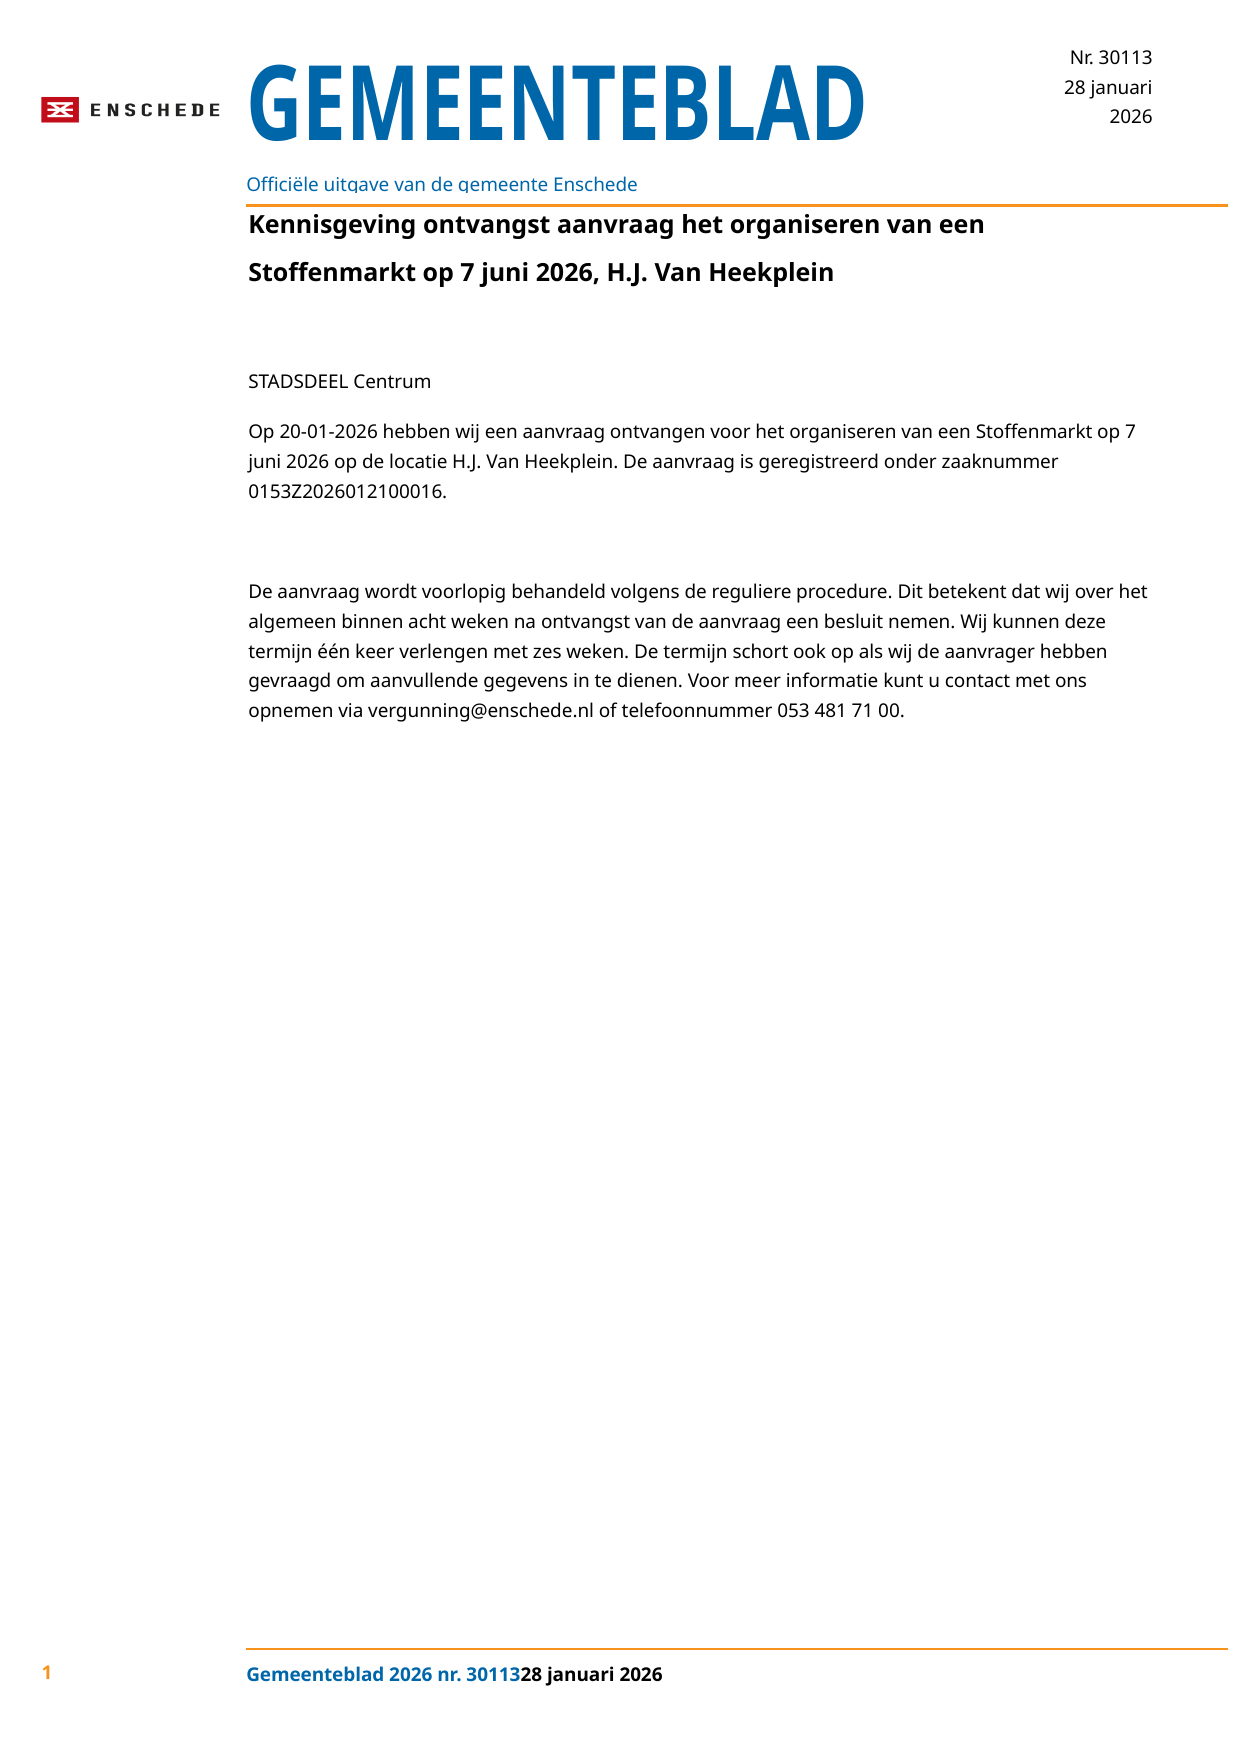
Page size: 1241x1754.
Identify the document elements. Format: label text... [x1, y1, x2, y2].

text Op 20-01-2026 hebben wij een aanvraag ontvangen voor het organiseren van een Stoffenmarkt op 7 juni 2026 op de locatie H.J. Van Heekplein. De aanvraag is geregistreerd onder zaaknummer 0153Z2026012100016. [248, 419, 1152, 504]
text Kennisgeving ontvangst aanvraag het organiseren van een Stoffenmarkt op 7 juni 2026, H.J. Van Heekplein [248, 207, 1152, 288]
text De aanvraag wordt voorlopig behandeld volgens de reguliere procedure. Dit betekent dat wij over het algemeen binnen acht weken na ontvangst van de aanvraag een besluit nemen. Wij kunnen deze termijn één keer verlengen met zes weken. De termijn schort ook op als wij de aanvrager hebben gevraagd om aanvullende gegevens in te dienen. Voor meer informatie kunt u contact met ons opnemen via vergunning@enschede.nl of telefoonnummer 053 481 71 00. [248, 579, 1152, 723]
text STADSDEEL Centrum [248, 368, 1152, 394]
picture [41, 47, 231, 172]
